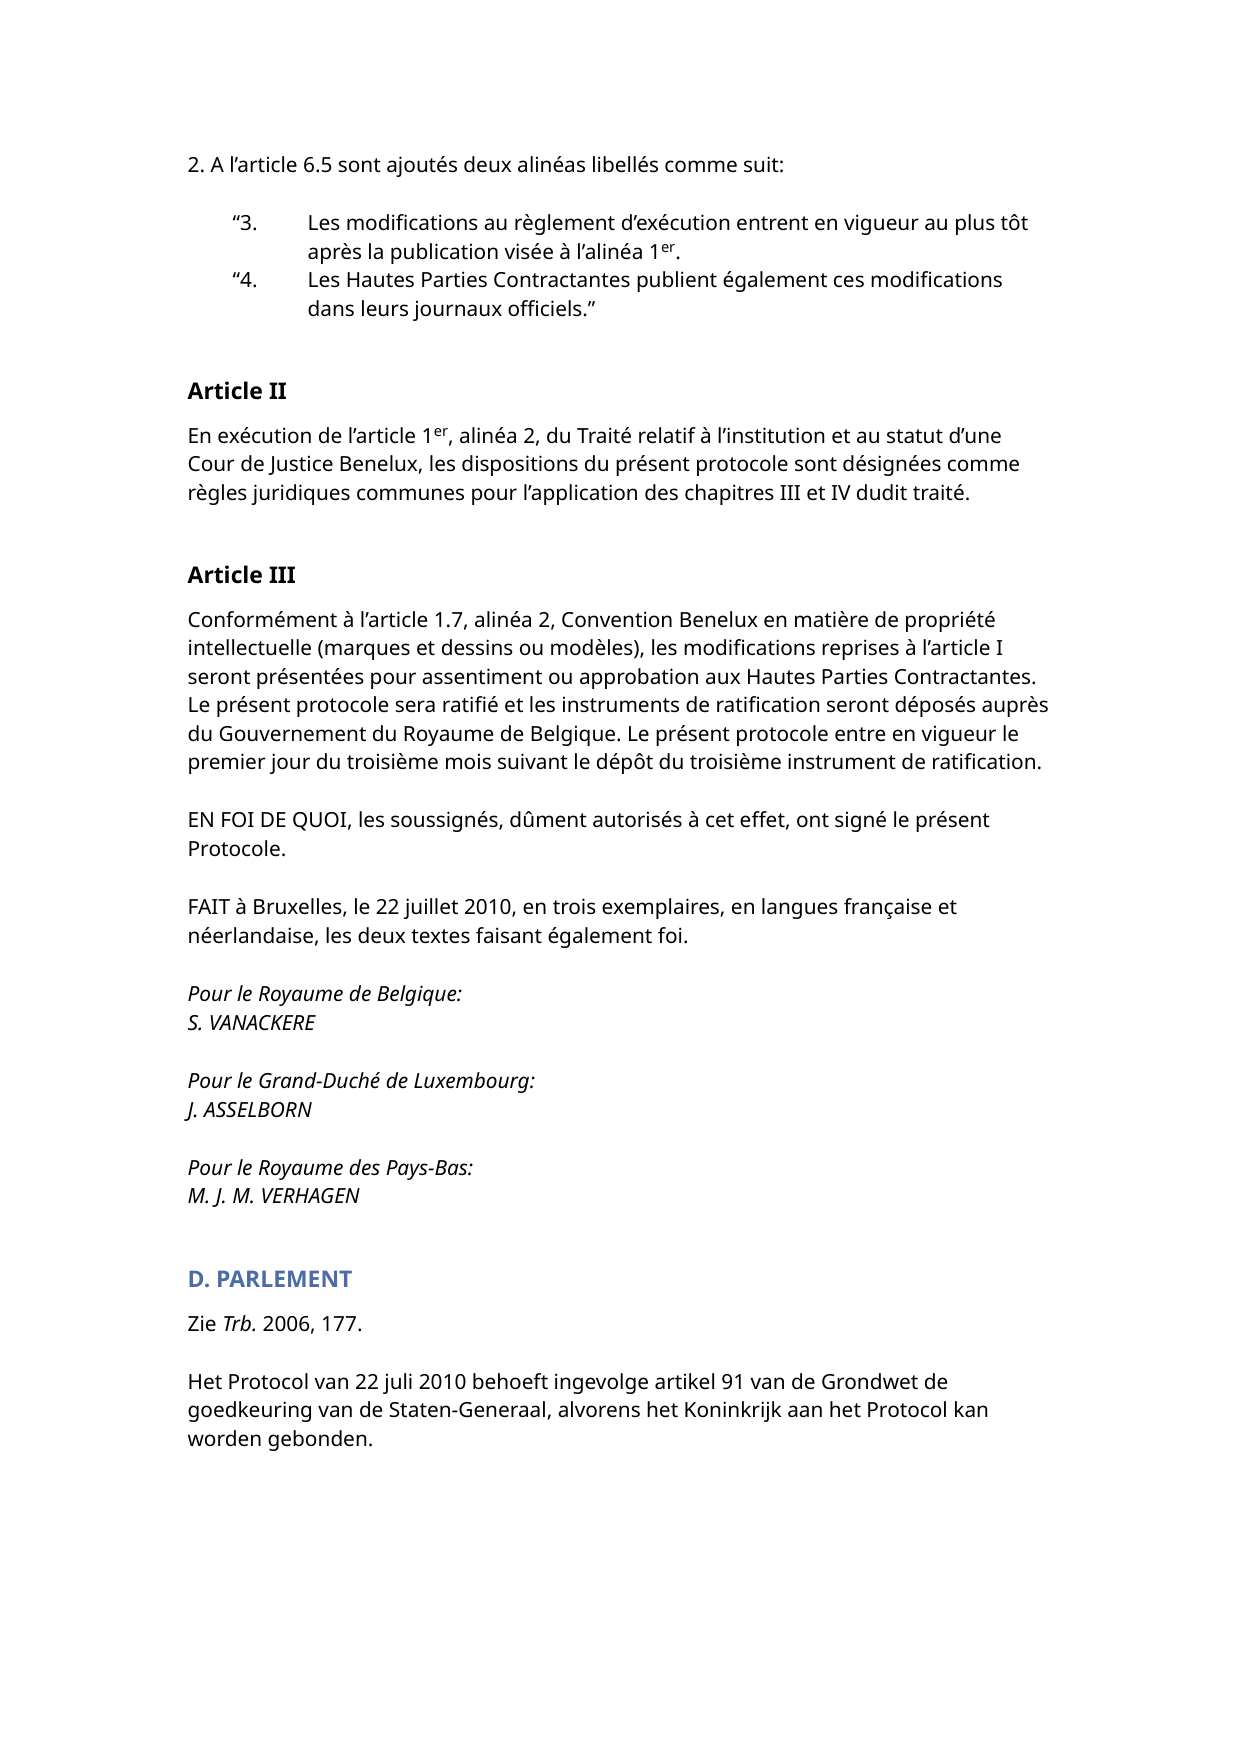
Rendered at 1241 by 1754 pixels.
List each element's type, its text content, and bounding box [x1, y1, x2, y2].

list Les modifications au règlement d’exécution entrent en vigueur au plus tôt après la publication visée à l’alinéa 1er. [232, 208, 1053, 265]
text En exécution de l’article 1er, alinéa 2, du Traité relatif à l’institution et au statut d’une Cour de Justice Benelux, les dispositions du présent protocole sont désignées comme règles juridiques communes pour l’application des chapitres III et IV dudit traité. [187, 421, 1053, 506]
text Zie Trb. 2006, 177. [187, 1309, 1053, 1337]
text Het Protocol van 22 juli 2010 behoeft ingevolge artikel 91 van de Grondwet de goedkeuring van de Staten-Generaal, alvorens het Koninkrijk aan het Protocol kan worden gebonden. [187, 1367, 1053, 1452]
list Les Hautes Parties Contractantes publient également ces modifications dans leurs journaux officiels.” [232, 265, 1053, 322]
text J. ASSELBORN [187, 1095, 1053, 1123]
text S. VANACKERE [187, 1008, 1053, 1036]
text Pour le Royaume de Belgique: [187, 979, 1053, 1008]
subtitle Article II [187, 375, 1053, 406]
text 2. A l’article 6.5 sont ajoutés deux alinéas libellés comme suit: [187, 150, 1053, 178]
text Pour le Royaume des Pays-Bas: [187, 1153, 1053, 1182]
text M. J. M. VERHAGEN [187, 1182, 1053, 1210]
subtitle Article III [187, 559, 1053, 590]
text Pour le Grand-Duché de Luxembourg: [187, 1066, 1053, 1095]
text FAIT à Bruxelles, le 22 juillet 2010, en trois exemplaires, en langues française et néerlandaise, les deux textes faisant également foi. [187, 892, 1053, 949]
text EN FOI DE QUOI, les soussignés, dûment autorisés à cet effet, ont signé le présent Protocole. [187, 806, 1053, 862]
subtitle D. PARLEMENT [187, 1262, 1053, 1294]
text Conformément à l’article 1.7, alinéa 2, Convention Benelux en matière de propriété intellectuelle (marques et dessins ou modèles), les modifications reprises à l’article I seront présentées pour assentiment ou approbation aux Hautes Parties Contractantes. Le présent protocole sera ratifié et les instruments de ratification seront déposés auprès du Gouvernement du Royaume de Belgique. Le présent protocole entre en vigueur le premier jour du troisième mois suivant le dépôt du troisième instrument de ratification. [187, 605, 1053, 776]
